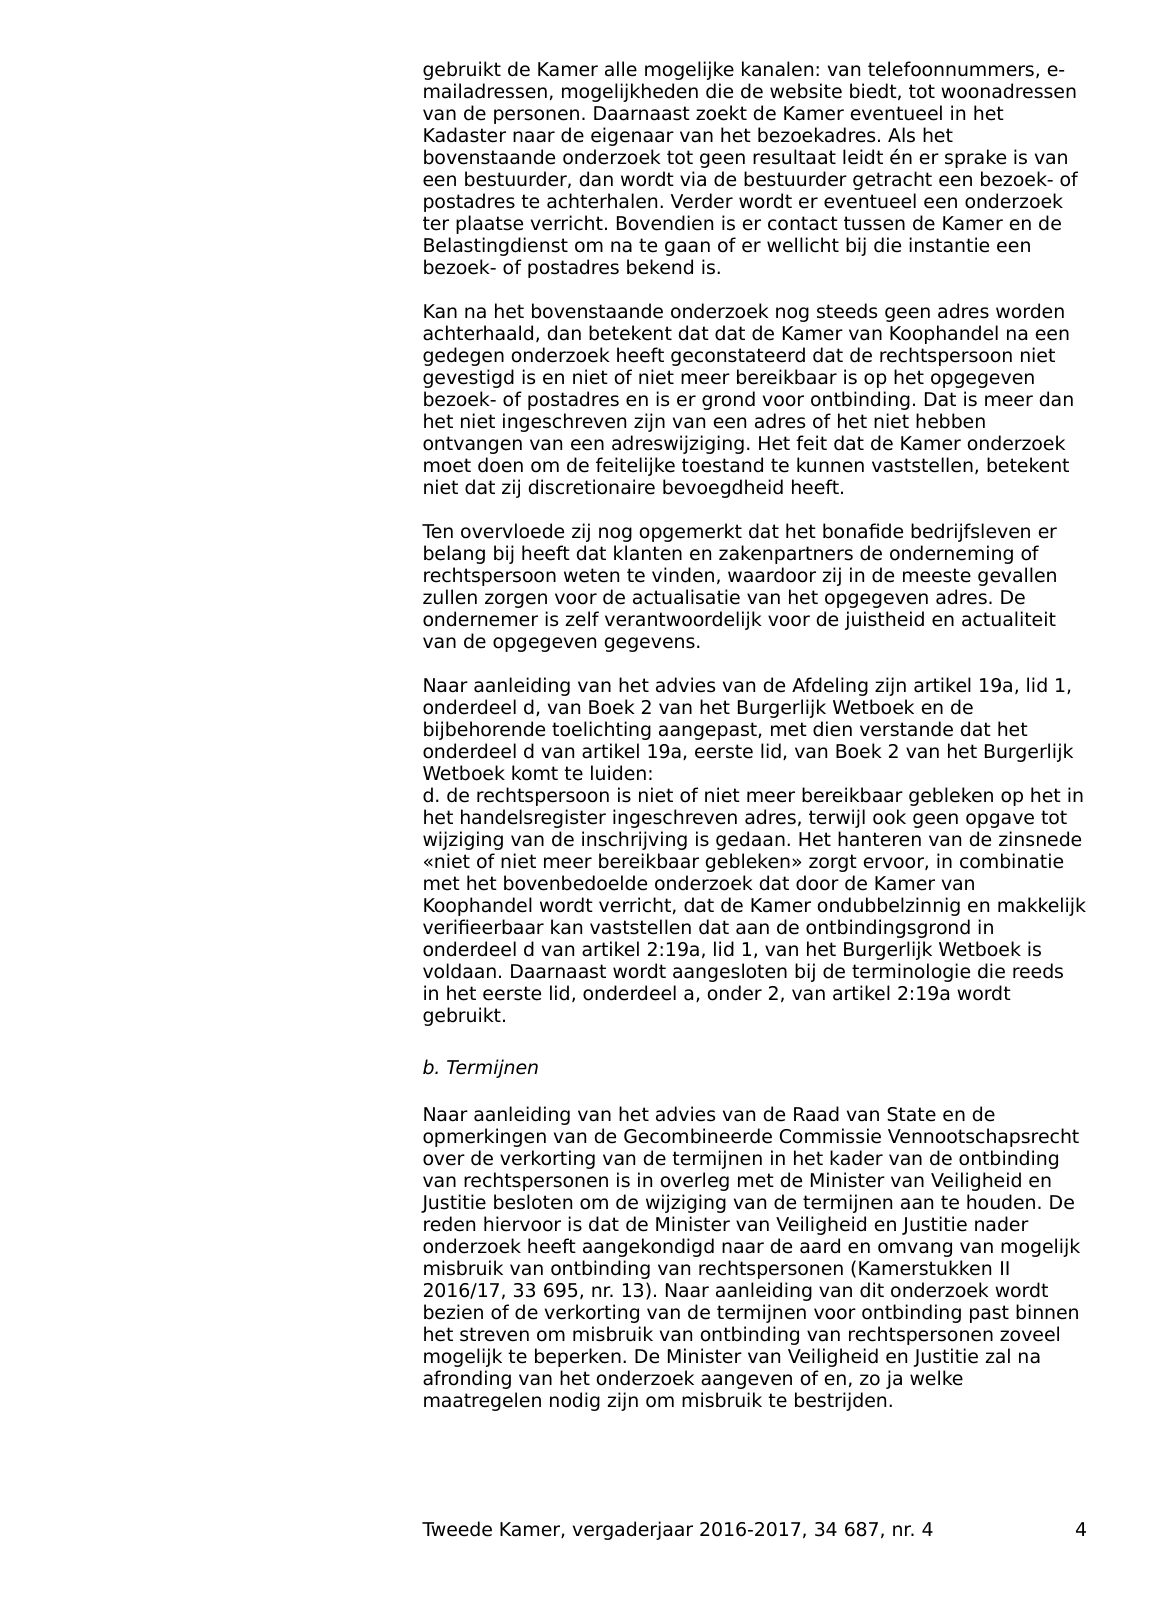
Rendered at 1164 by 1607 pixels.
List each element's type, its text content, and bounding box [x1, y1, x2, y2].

text Ten overvloede zij nog opgemerkt dat het bonafide bedrijfsleven er belang bij heeft dat klanten en zakenpartners de onderneming of rechtspersoon weten te vinden, waardoor zij in de meeste gevallen zullen zorgen voor de actualisatie van het opgegeven adres. De ondernemer is zelf verantwoordelijk voor de juistheid en actualiteit van de opgegeven gegevens. [422, 521, 1087, 653]
subtitle b. Termijnen [422, 1057, 1087, 1079]
text Kan na het bovenstaande onderzoek nog steeds geen adres worden achterhaald, dan betekent dat dat de Kamer van Koophandel na een gedegen onderzoek heeft geconstateerd dat de rechtspersoon niet gevestigd is en niet of niet meer bereikbaar is op het opgegeven bezoek- of postadres en is er grond voor ontbinding. Dat is meer dan het niet ingeschreven zijn van een adres of het niet hebben ontvangen van een adreswijziging. Het feit dat de Kamer onderzoek moet doen om de feitelijke toestand te kunnen vaststellen, betekent niet dat zij discretionaire bevoegdheid heeft. [422, 301, 1087, 499]
text Naar aanleiding van het advies van de Afdeling zijn artikel 19a, lid 1, onderdeel d, van Boek 2 van het Burgerlijk Wetboek en de bijbehorende toelichting aangepast, met dien verstande dat het onderdeel d van artikel 19a, eerste lid, van Boek 2 van het Burgerlijk Wetboek komt te luiden: [422, 675, 1087, 785]
text gebruikt de Kamer alle mogelijke kanalen: van telefoonnummers, e-mailadressen, mogelijkheden die de website biedt, tot woonadressen van de personen. Daarnaast zoekt de Kamer eventueel in het Kadaster naar de eigenaar van het bezoekadres. Als het bovenstaande onderzoek tot geen resultaat leidt én er sprake is van een bestuurder, dan wordt via de bestuurder getracht een bezoek- of postadres te achterhalen. Verder wordt er eventueel een onderzoek ter plaatse verricht. Bovendien is er contact tussen de Kamer en de Belastingdienst om na te gaan of er wellicht bij die instantie een bezoek- of postadres bekend is. [422, 59, 1087, 279]
text Naar aanleiding van het advies van de Raad van State en de opmerkingen van de Gecombineerde Commissie Vennootschapsrecht over de verkorting van de termijnen in het kader van de ontbinding van rechtspersonen is in overleg met de Minister van Veiligheid en Justitie besloten om de wijziging van de termijnen aan te houden. De reden hiervoor is dat de Minister van Veiligheid en Justitie nader onderzoek heeft aangekondigd naar de aard en omvang van mogelijk misbruik van ontbinding van rechtspersonen (Kamerstukken II 2016/17, 33 695, nr. 13). Naar aanleiding van dit onderzoek wordt bezien of de verkorting van de termijnen voor ontbinding past binnen het streven om misbruik van ontbinding van rechtspersonen zoveel mogelijk te beperken. De Minister van Veiligheid en Justitie zal na afronding van het onderzoek aangeven of en, zo ja welke maatregelen nodig zijn om misbruik te bestrijden. [422, 1104, 1087, 1411]
text d. de rechtspersoon is niet of niet meer bereikbaar gebleken op het in het handelsregister ingeschreven adres, terwijl ook geen opgave tot wijziging van de inschrijving is gedaan. Het hanteren van de zinsnede «niet of niet meer bereikbaar gebleken» zorgt ervoor, in combinatie met het bovenbedoelde onderzoek dat door de Kamer van Koophandel wordt verricht, dat de Kamer ondubbelzinnig en makkelijk verifieerbaar kan vaststellen dat aan de ontbindingsgrond in onderdeel d van artikel 2:19a, lid 1, van het Burgerlijk Wetboek is voldaan. Daarnaast wordt aangesloten bij de terminologie die reeds in het eerste lid, onderdeel a, onder 2, van artikel 2:19a wordt gebruikt. [422, 785, 1087, 1027]
